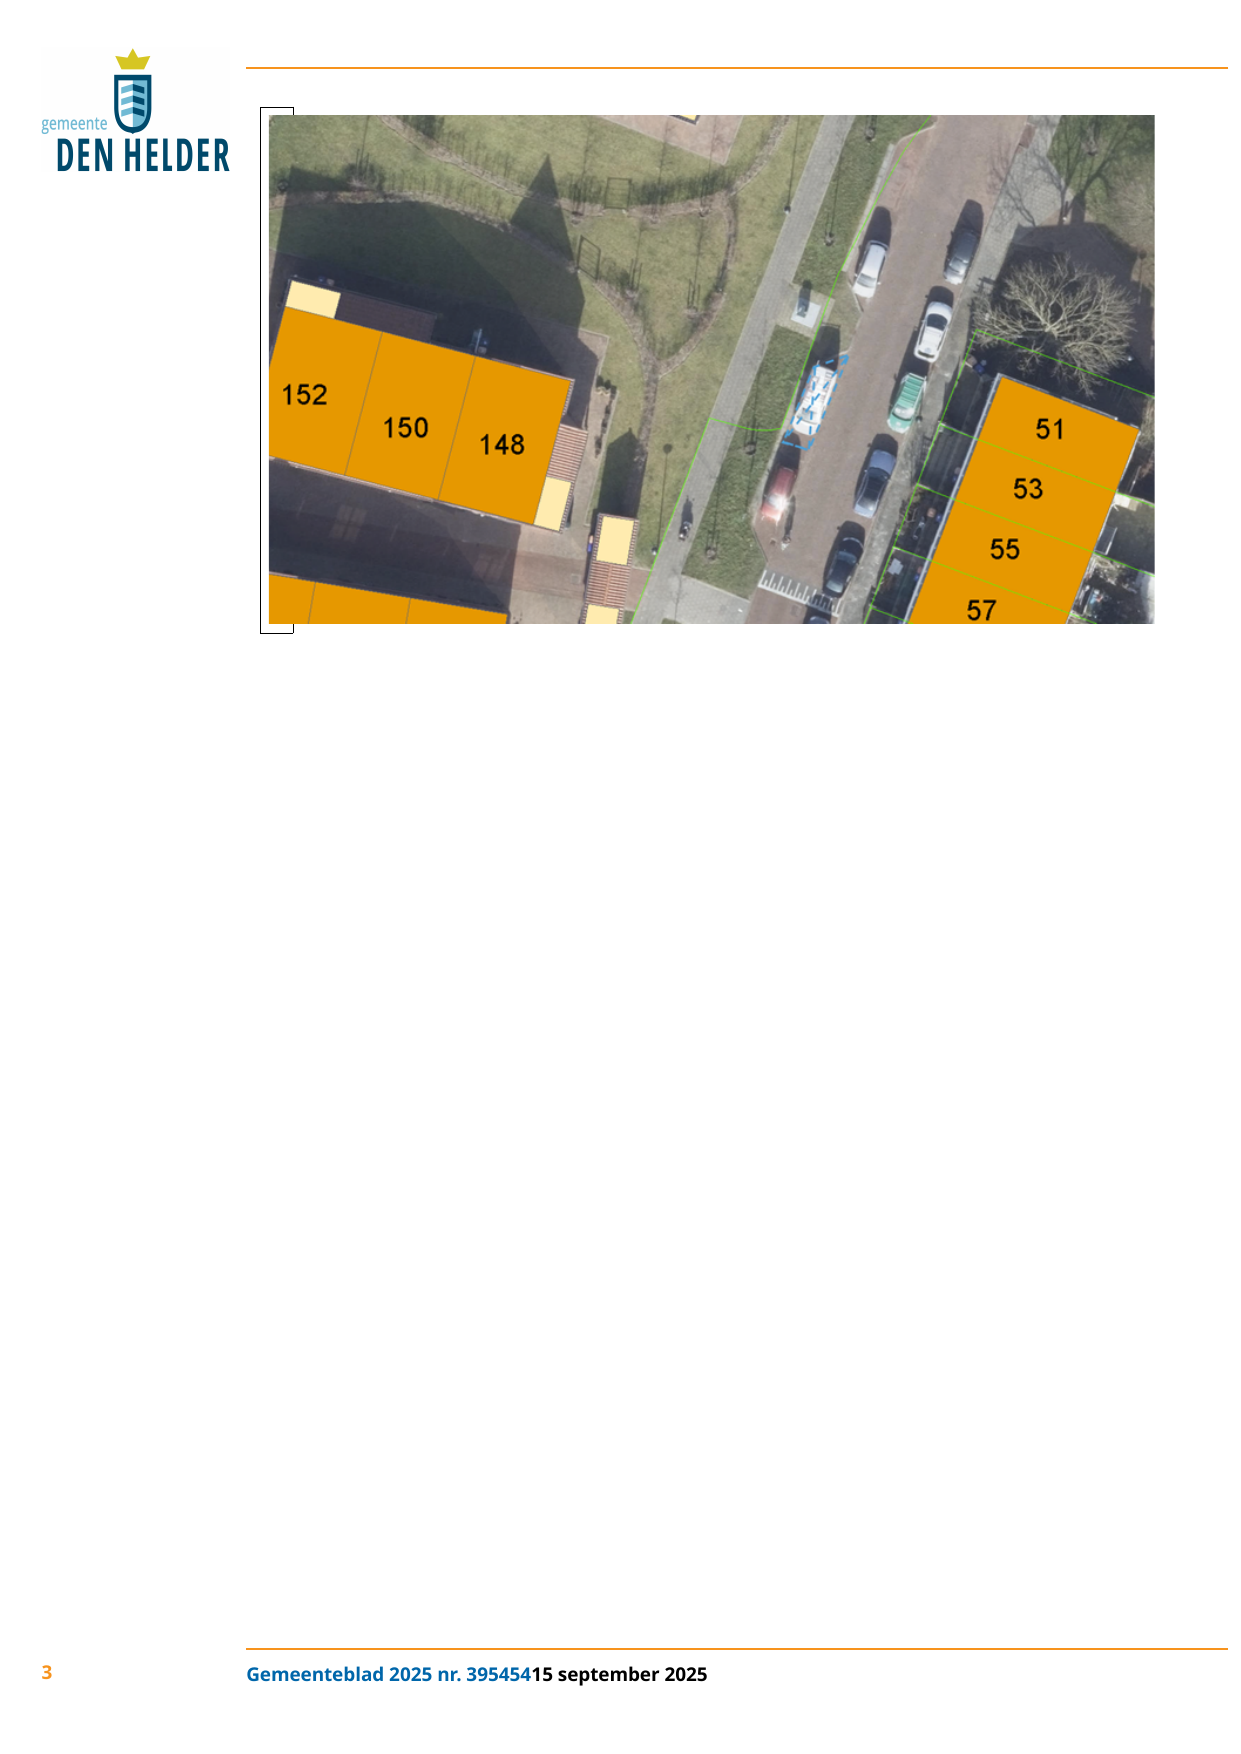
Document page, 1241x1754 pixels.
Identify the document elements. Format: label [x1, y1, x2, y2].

picture [100, 154, 106, 172]
picture [182, 144, 187, 165]
picture [268, 115, 1155, 624]
picture [130, 157, 135, 172]
picture [220, 160, 224, 172]
picture [63, 144, 68, 165]
picture [41, 47, 231, 172]
